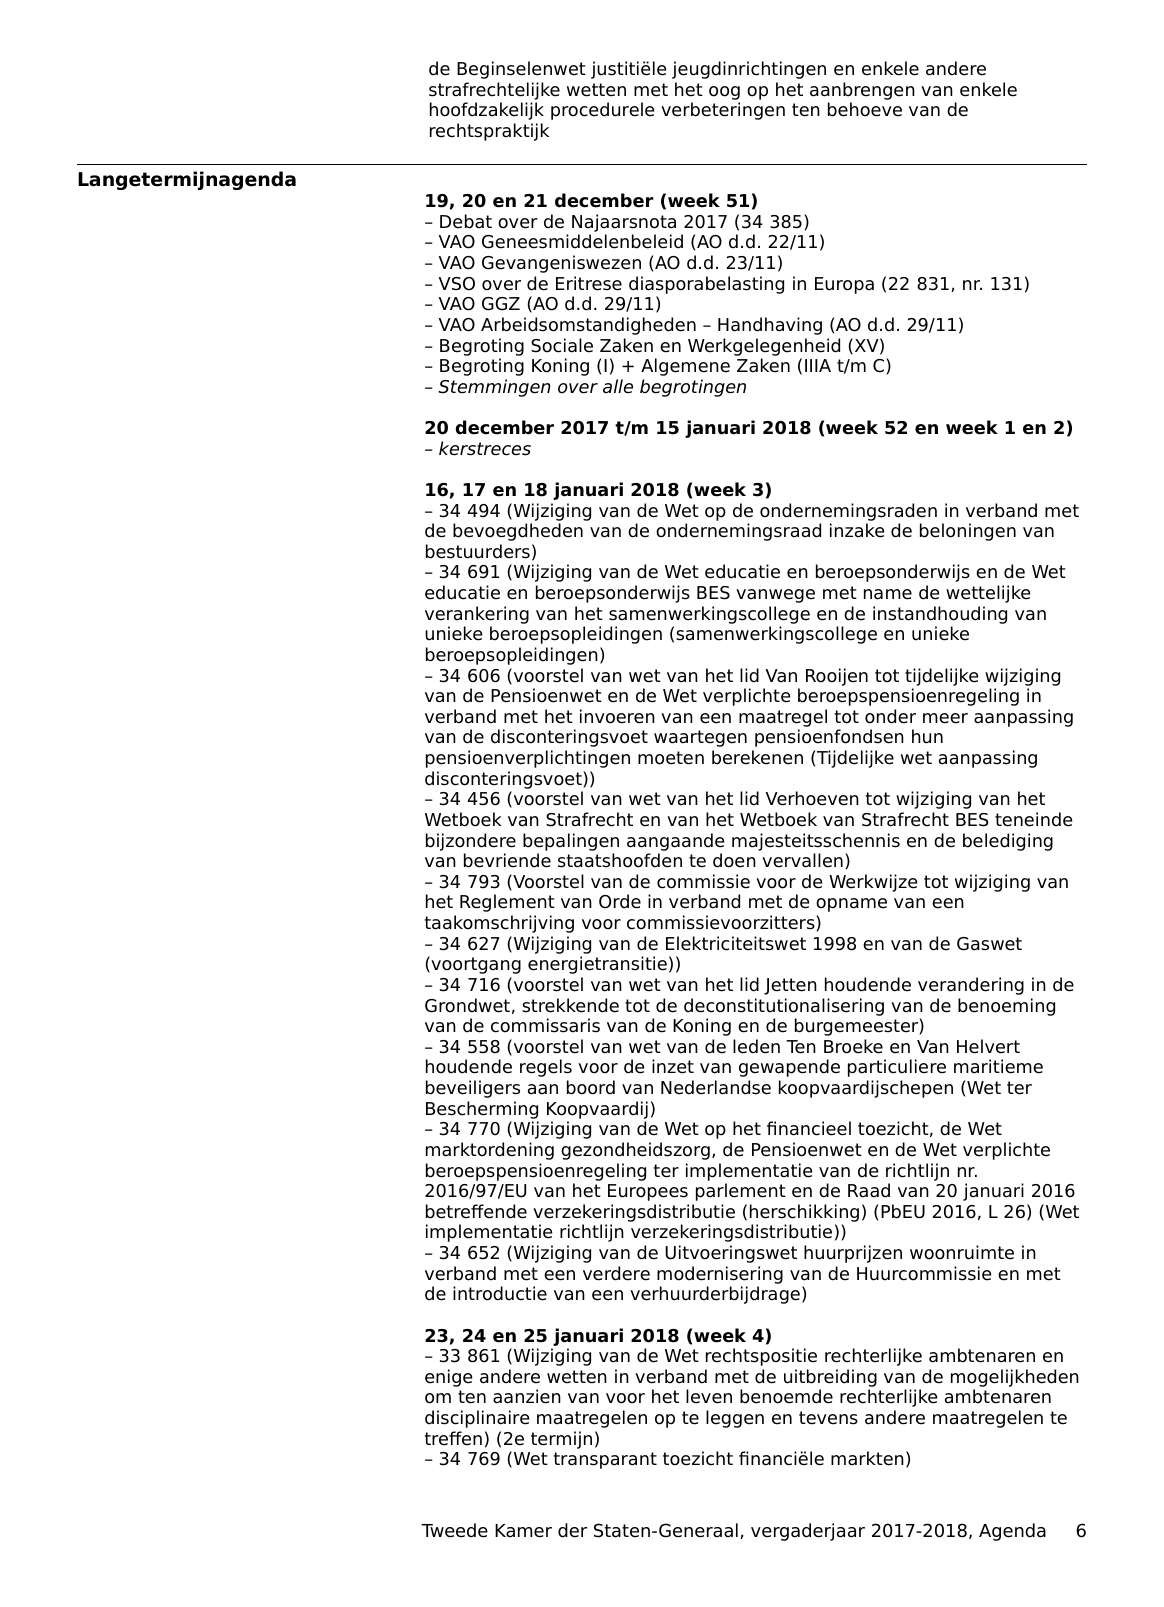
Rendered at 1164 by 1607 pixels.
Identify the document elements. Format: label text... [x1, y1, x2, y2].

table_cell [77, 459, 401, 480]
table_cell [77, 1305, 401, 1326]
table_cell [401, 1326, 418, 1346]
table_cell [418, 398, 1087, 418]
table_cell [77, 872, 401, 934]
table_cell – 34 769 (Wet transparant toezicht financiële markten) [418, 1449, 1087, 1470]
table_cell [401, 1449, 418, 1470]
table_cell [401, 356, 418, 377]
table_header [418, 165, 1087, 191]
table_cell [401, 191, 418, 212]
table_cell [77, 377, 401, 397]
table_cell 23, 24 en 25 januari 2018 (week 4) [418, 1326, 1087, 1346]
table_cell 20 december 2017 t/m 15 januari 2018 (week 52 en week 1 en 2) [418, 418, 1087, 439]
table_cell [401, 1037, 418, 1119]
table_cell – 34 558 (voorstel van wet van de leden Ten Broeke en Van Helvert houdende regels voor de inzet van gewapende particuliere maritieme beveiligers aan boord van Nederlandse koopvaardijschepen (Wet ter Bescherming Koopvaardij) [418, 1037, 1087, 1119]
table_cell [401, 439, 418, 459]
table_cell [401, 212, 418, 232]
table_cell [77, 1037, 401, 1119]
table_cell – Debat over de Najaarsnota 2017 (34 385) [418, 212, 1087, 232]
table_cell – 34 627 (Wijziging van de Elektriciteitswet 1998 en van de Gaswet (voortgang energietransitie)) [418, 934, 1087, 975]
table_cell [401, 233, 418, 253]
table_header Langetermijnagenda [77, 165, 401, 191]
table_cell [401, 418, 418, 439]
table_cell 19, 20 en 21 december (week 51) [418, 191, 1087, 212]
table_cell [77, 934, 401, 975]
table_cell [77, 274, 401, 294]
table_cell [77, 1449, 401, 1470]
table_cell – VAO Arbeidsomstandigheden – Handhaving (AO d.d. 29/11) [418, 315, 1087, 336]
table_cell [401, 480, 418, 501]
table_cell [401, 294, 418, 315]
table_cell [418, 1305, 1087, 1326]
table_cell – 34 494 (Wijziging van de Wet op de ondernemingsraden in verband met de bevoegdheden van de ondernemingsraad inzake de beloningen van bestuurders) [418, 501, 1087, 562]
table_cell 16, 17 en 18 januari 2018 (week 3) [418, 480, 1087, 501]
table_cell [77, 418, 401, 439]
table_cell [401, 872, 418, 934]
table_cell – 34 652 (Wijziging van de Uitvoeringswet huurprijzen woonruimte in verband met een verdere modernisering van de Huurcommissie en met de introductie van een verhuurderbijdrage) [418, 1243, 1087, 1305]
table_cell [401, 377, 418, 397]
table_cell – 34 456 (voorstel van wet van het lid Verhoeven tot wijziging van het Wetboek van Strafrecht en van het Wetboek van Strafrecht BES teneinde bijzondere bepalingen aangaande majesteitsschennis en de belediging van bevriende staatshoofden te doen vervallen) [418, 789, 1087, 872]
table_cell [77, 233, 401, 253]
table_cell – 34 770 (Wijziging van de Wet op het financieel toezicht, de Wet marktordening gezondheidszorg, de Pensioenwet en de Wet verplichte beroepspensioenregeling ter implementatie van de richtlijn nr. 2016/97/EU van het Europees parlement en de Raad van 20 januari 2016 betreffende verzekeringsdistributie (herschikking) (PbEU 2016, L 26) (Wet implementatie richtlijn verzekeringsdistributie)) [418, 1119, 1087, 1243]
table_cell – 33 861 (Wijziging van de Wet rechtspositie rechterlijke ambtenaren en enige andere wetten in verband met de uitbreiding van de mogelijkheden om ten aanzien van voor het leven benoemde rechterlijke ambtenaren disciplinaire maatregelen op te leggen en tevens andere maatregelen te treffen) (2e termijn) [418, 1346, 1087, 1449]
table_cell – VAO Gevangeniswezen (AO d.d. 23/11) [418, 253, 1087, 274]
table_cell [77, 975, 401, 1037]
table_cell [401, 934, 418, 975]
table_cell [77, 59, 404, 142]
table_cell [401, 253, 418, 274]
table_cell [77, 398, 401, 418]
table_cell – 34 691 (Wijziging van de Wet educatie en beroepsonderwijs en de Wet educatie en beroepsonderwijs BES vanwege met name de wettelijke verankering van het samenwerkingscollege en de instandhouding van unieke beroepsopleidingen (samenwerkingscollege en unieke beroepsopleidingen) [418, 563, 1087, 666]
table_cell [77, 501, 401, 562]
table_cell – 34 793 (Voorstel van de commissie voor de Werkwijze tot wijziging van het Reglement van Orde in verband met de opname van een taakomschrijving voor commissievoorzitters) [418, 872, 1087, 934]
table_cell [77, 336, 401, 356]
table_cell [77, 356, 401, 377]
table_cell [401, 459, 418, 480]
table_cell [77, 191, 401, 212]
table_cell [401, 1305, 418, 1326]
table_cell [401, 501, 418, 562]
table_cell – Begroting Sociale Zaken en Werkgelegenheid (XV) [418, 336, 1087, 356]
table_cell [401, 563, 418, 666]
table_cell [77, 789, 401, 872]
table_cell [401, 336, 418, 356]
table_cell [401, 1346, 418, 1449]
table_cell – VAO Geneesmiddelenbeleid (AO d.d. 22/11) [418, 233, 1087, 253]
table_cell [401, 975, 418, 1037]
table_cell [77, 480, 401, 501]
table_cell [401, 1243, 418, 1305]
table_cell [77, 1326, 401, 1346]
table_cell [77, 563, 401, 666]
table_cell – VSO over de Eritrese diasporabelasting in Europa (22 831, nr. 131) [418, 274, 1087, 294]
table_cell de Beginselenwet justitiële jeugdinrichtingen en enkele andere strafrechtelijke wetten met het oog op het aanbrengen van enkele hoofdzakelijk procedurele verbeteringen ten behoeve van de rechtspraktijk [422, 59, 1087, 142]
table_cell [418, 459, 1087, 480]
table_cell [77, 666, 401, 789]
table_cell [77, 1243, 401, 1305]
table_cell – 34 606 (voorstel van wet van het lid Van Rooijen tot tijdelijke wijziging van de Pensioenwet en de Wet verplichte beroepspensioenregeling in verband met het invoeren van een maatregel tot onder meer aanpassing van de disconteringsvoet waartegen pensioenfondsen hun pensioenverplichtingen moeten berekenen (Tijdelijke wet aanpassing disconteringsvoet)) [418, 666, 1087, 789]
table_cell [401, 274, 418, 294]
table_cell [77, 253, 401, 274]
table_cell – VAO GGZ (AO d.d. 29/11) [418, 294, 1087, 315]
table_cell [77, 1119, 401, 1243]
table_cell [401, 315, 418, 336]
table_cell – Begroting Koning (I) + Algemene Zaken (IIIA t/m C) [418, 356, 1087, 377]
table_cell [401, 398, 418, 418]
table_cell [401, 789, 418, 872]
table_cell [77, 1346, 401, 1449]
table_cell [77, 212, 401, 232]
table_cell [401, 1119, 418, 1243]
table_cell [77, 439, 401, 459]
table_cell [401, 666, 418, 789]
table_header [401, 165, 418, 191]
table_cell [405, 59, 422, 142]
table_cell – Stemmingen over alle begrotingen [418, 377, 1087, 397]
table_cell – 34 716 (voorstel van wet van het lid Jetten houdende verandering in de Grondwet, strekkende tot de deconstitutionalisering van de benoeming van de commissaris van de Koning en de burgemeester) [418, 975, 1087, 1037]
table_cell [77, 315, 401, 336]
table_cell [77, 294, 401, 315]
table_cell – kerstreces [418, 439, 1087, 459]
